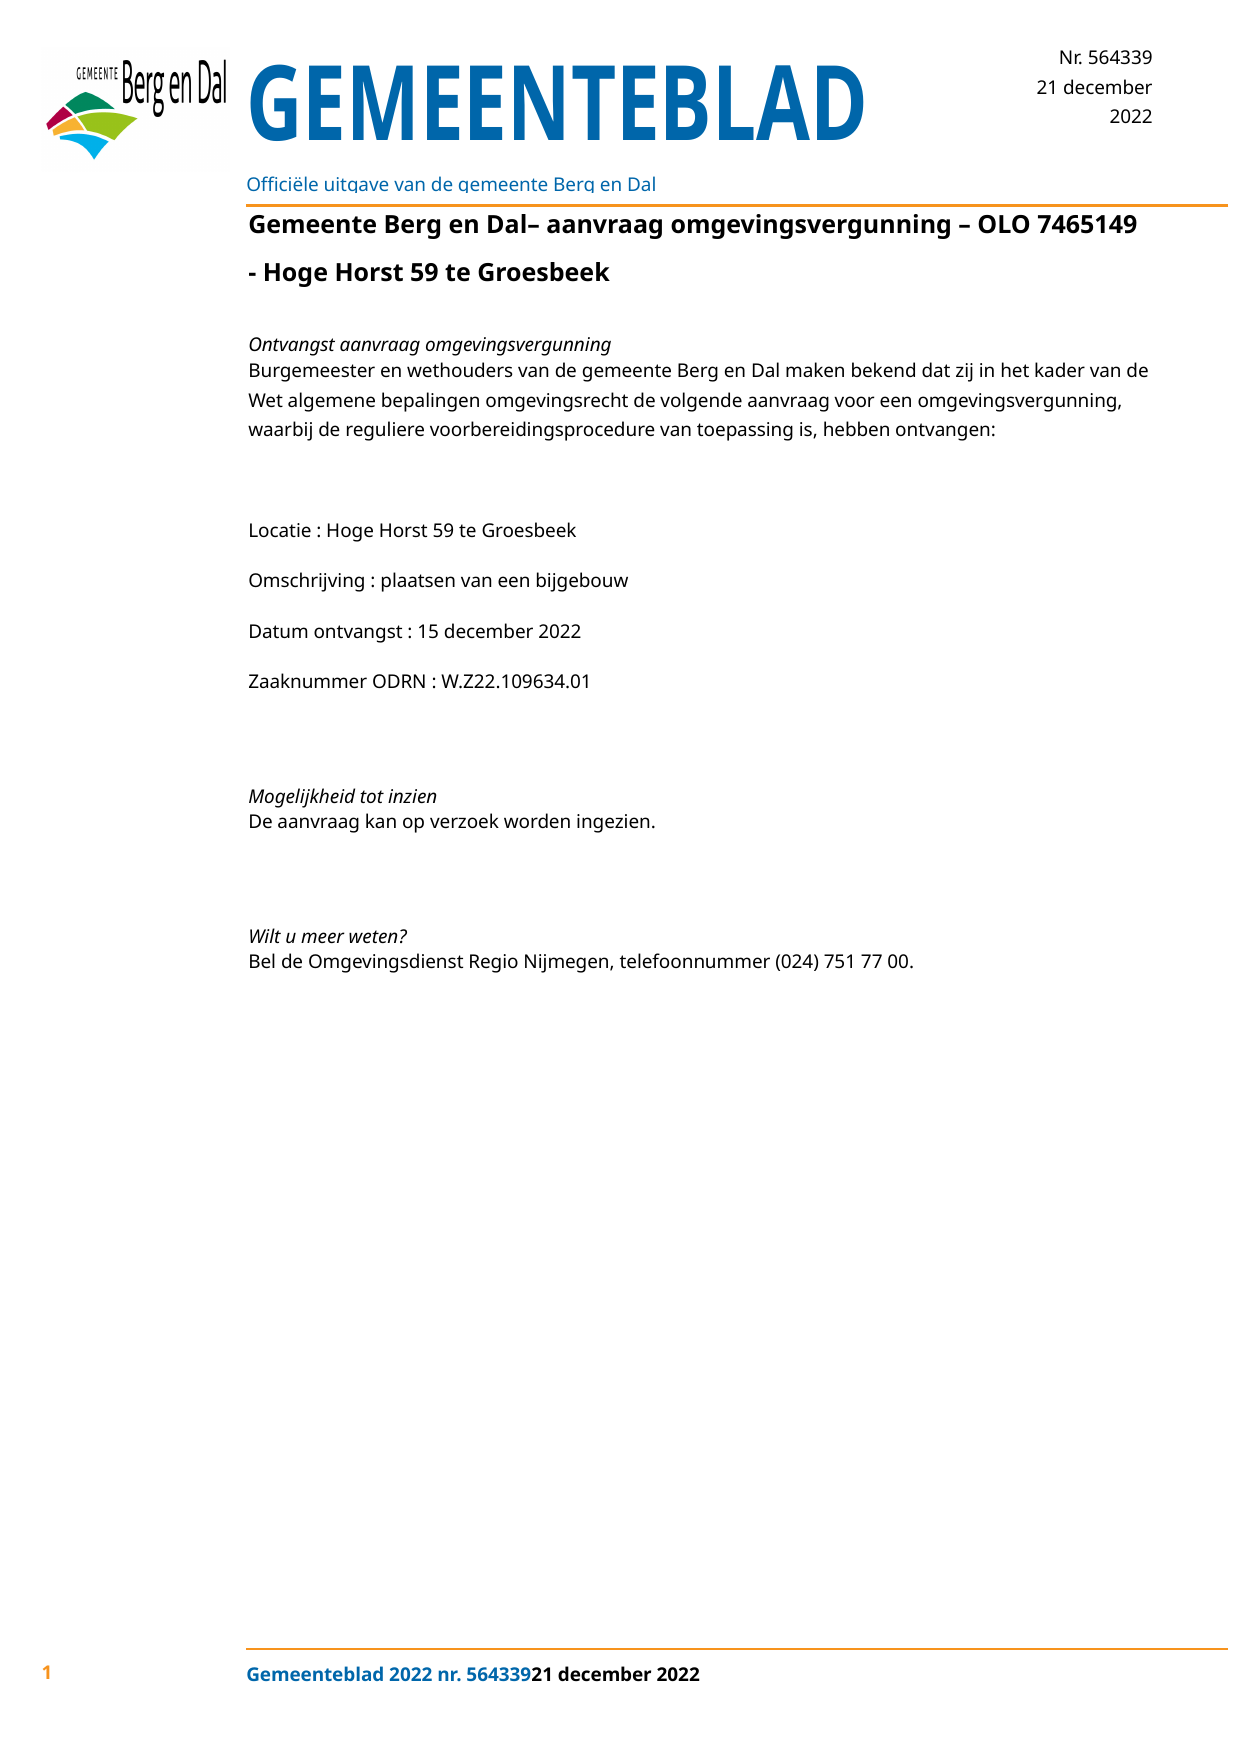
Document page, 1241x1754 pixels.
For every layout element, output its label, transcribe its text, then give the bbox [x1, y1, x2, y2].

picture [41, 47, 231, 172]
text Burgemeester en wethouders van de gemeente Berg en Dal maken bekend dat zij in het kader van de Wet algemene bepalingen omgevingsrecht de volgende aanvraag voor een omgevingsvergunning, waarbij de reguliere voorbereidingsprocedure van toepassing is, hebben ontvangen: [248, 357, 1152, 442]
text Wilt u meer weten? [248, 923, 1152, 949]
text De aanvraag kan op verzoek worden ingezien. [248, 808, 1152, 834]
text Zaaknummer ODRN : W.Z22.109634.01 [248, 668, 1152, 694]
text Locatie : Hoge Horst 59 te Groesbeek [248, 517, 1152, 543]
text Bel de Omgevingsdienst Regio Nijmegen, telefoonnummer (024) 751 77 00. [248, 949, 1152, 974]
text Omschrijving : plaatsen van een bijgebouw [248, 568, 1152, 593]
text Datum ontvangst : 15 december 2022 [248, 618, 1152, 644]
text Mogelijkheid tot inzien [248, 783, 1152, 808]
text Ontvangst aanvraag omgevingsvergunning [248, 331, 1152, 357]
text Gemeente Berg en Dal– aanvraag omgevingsvergunning – OLO 7465149 - Hoge Horst 59 te Groesbeek [248, 207, 1152, 288]
